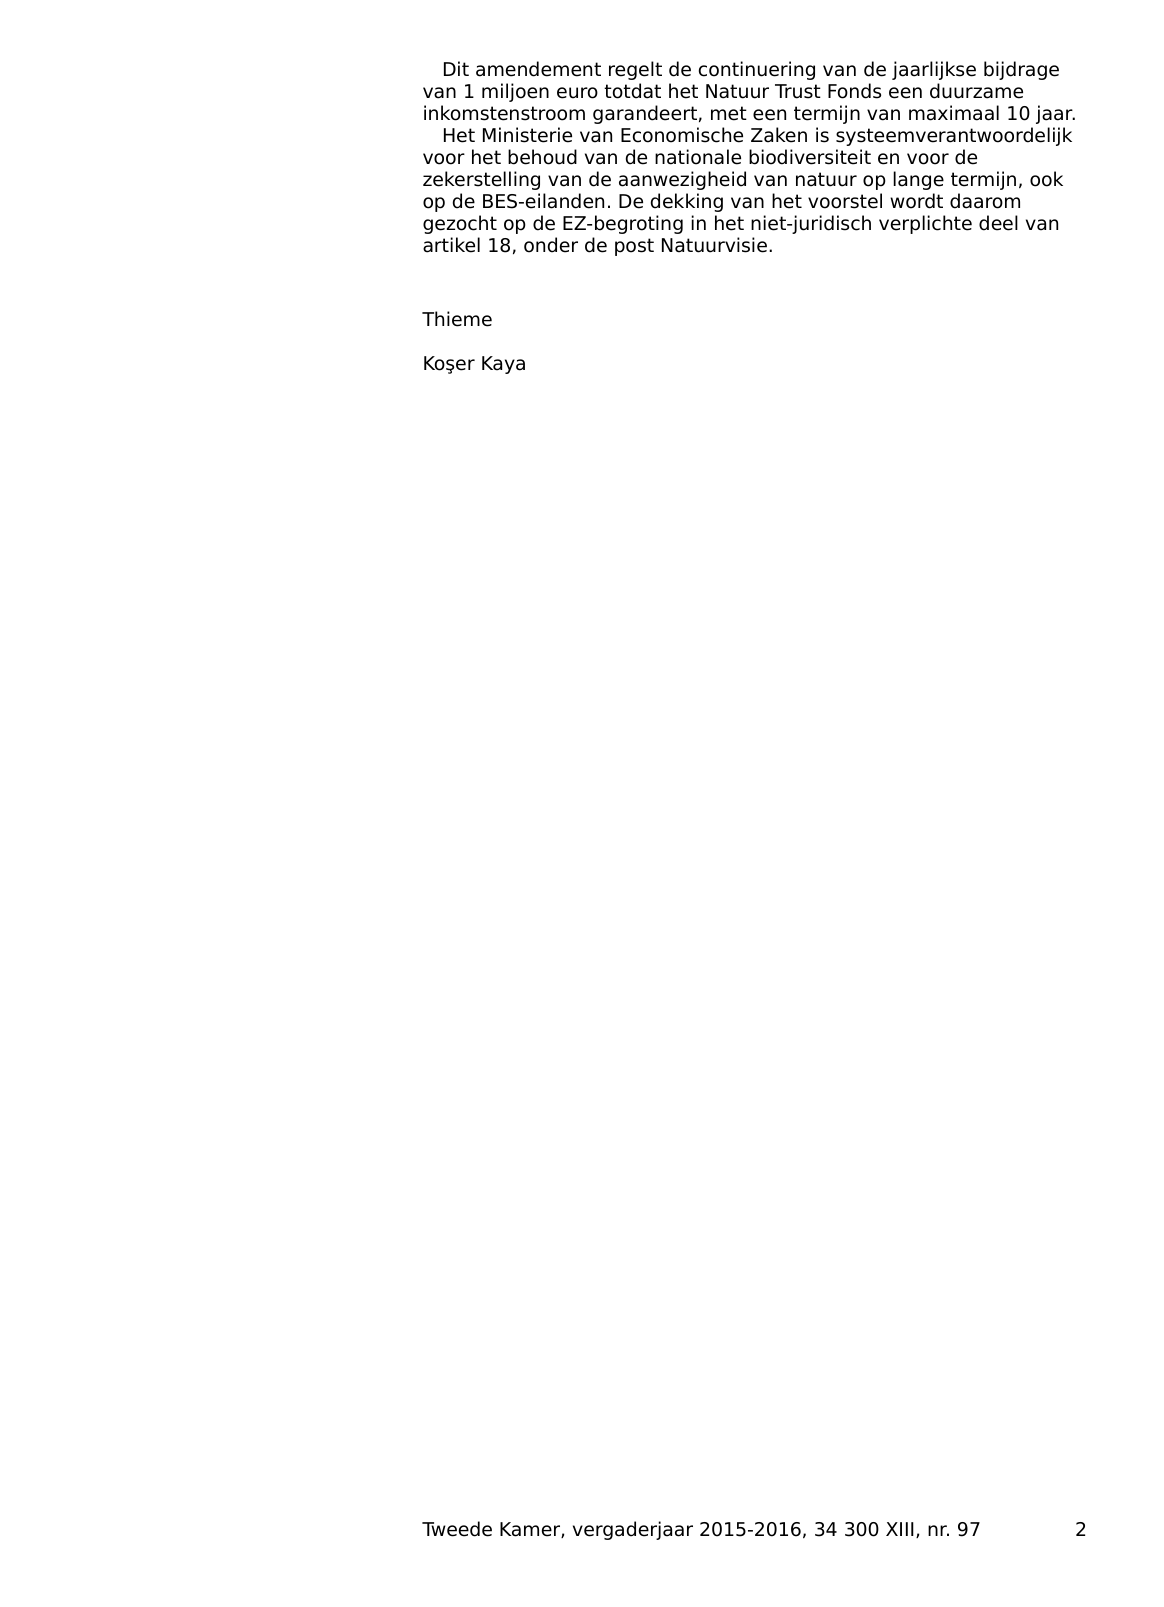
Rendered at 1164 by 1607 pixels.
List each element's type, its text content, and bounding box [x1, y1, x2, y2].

text Dit amendement regelt de continuering van de jaarlijkse bijdrage van 1 miljoen euro totdat het Natuur Trust Fonds een duurzame inkomstenstroom garandeert, met een termijn van maximaal 10 jaar. [422, 59, 1087, 125]
text Het Ministerie van Economische Zaken is systeemverantwoordelijk voor het behoud van de nationale biodiversiteit en voor de zekerstelling van de aanwezigheid van natuur op lange termijn, ook op de BES-eilanden. De dekking van het voorstel wordt daarom gezocht op de EZ-begroting in het niet-juridisch verplichte deel van artikel 18, onder de post Natuurvisie. [422, 125, 1087, 257]
text Thieme Koşer Kaya [422, 287, 1087, 375]
